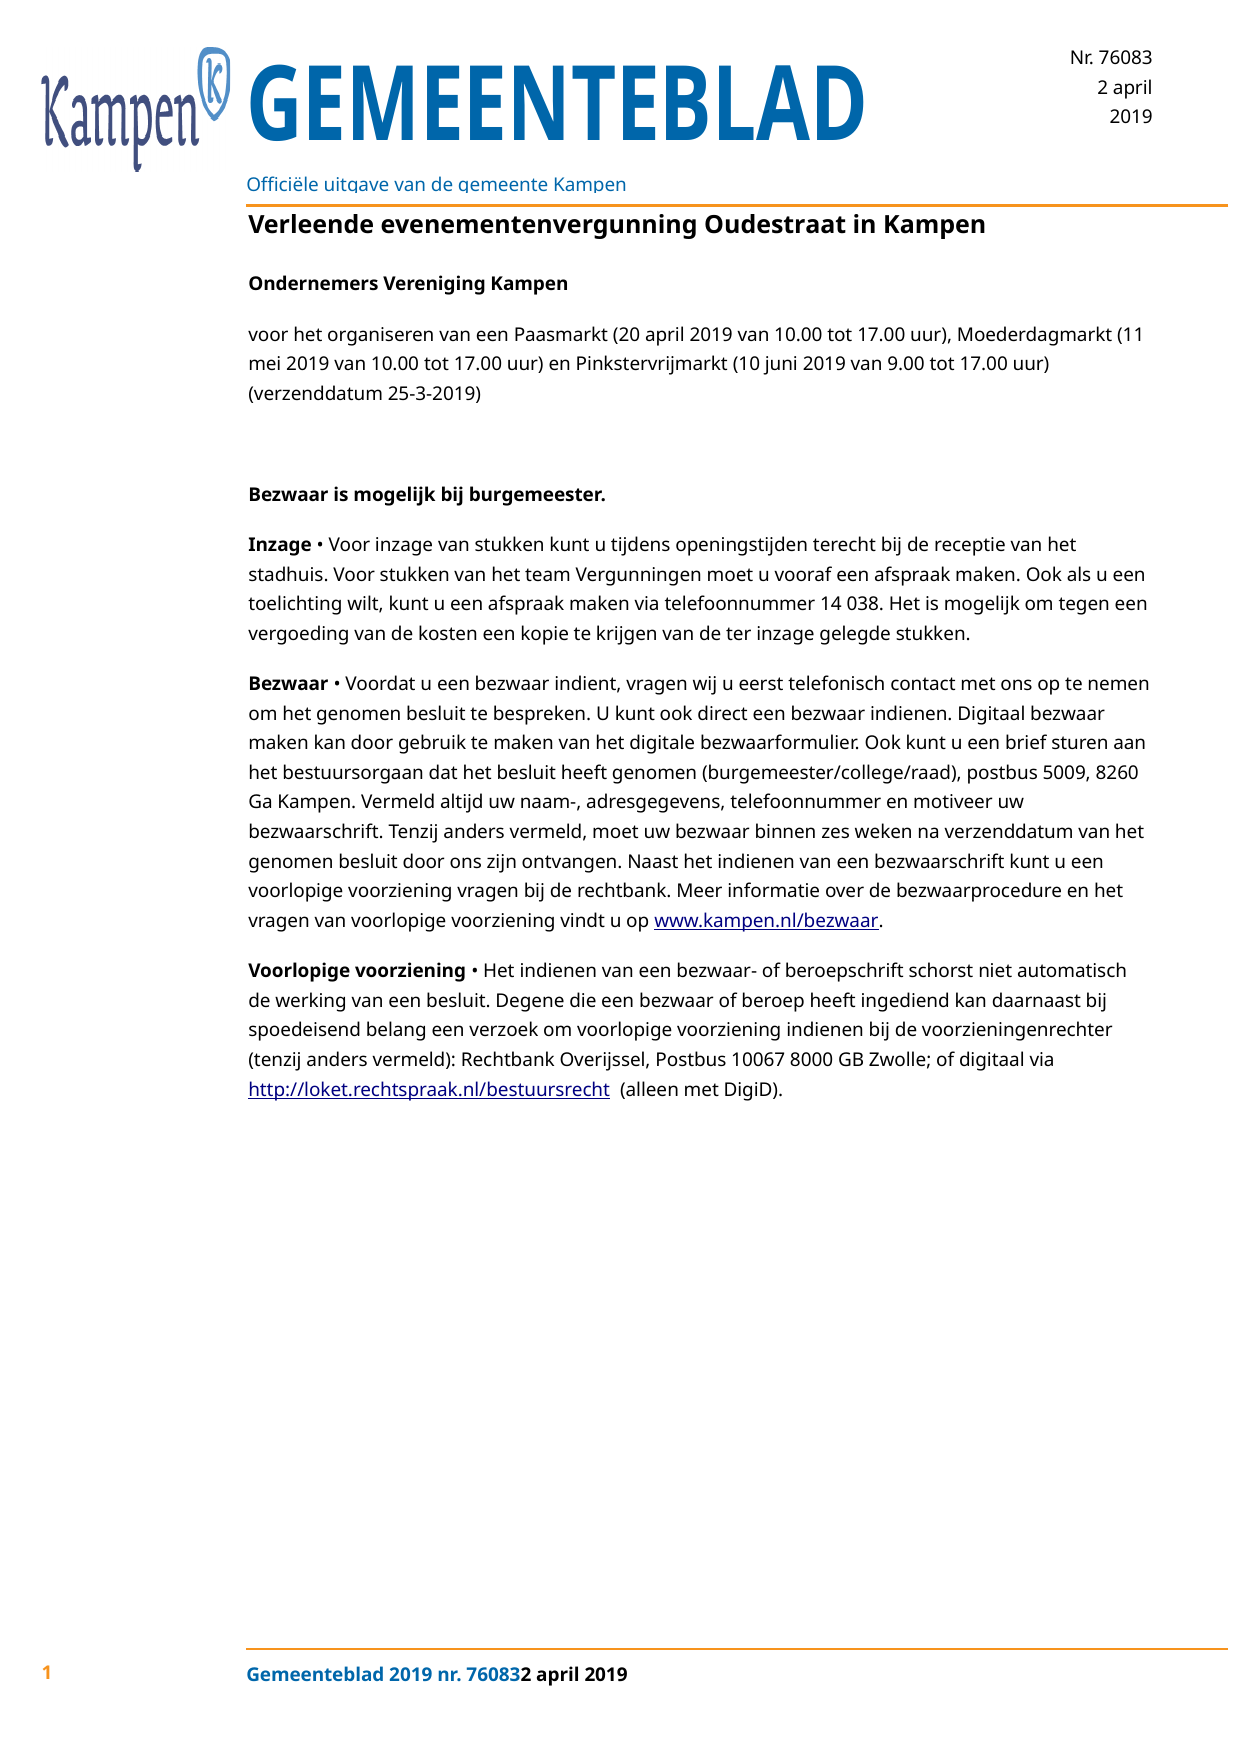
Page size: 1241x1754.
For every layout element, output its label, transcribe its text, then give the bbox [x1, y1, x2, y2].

text Ondernemers Vereniging Kampen [248, 270, 1152, 296]
text Bezwaar is mogelijk bij burgemeester. [248, 481, 1152, 506]
text Verleende evenementenvergunning Oudestraat in Kampen [248, 207, 1152, 241]
picture [41, 47, 231, 172]
text voor het organiseren van een Paasmarkt (20 april 2019 van 10.00 tot 17.00 uur), Moederdagmarkt (11 mei 2019 van 10.00 tot 17.00 uur) en Pinkstervrijmarkt (10 juni 2019 van 9.00 tot 17.00 uur) (verzenddatum 25-3-2019) [248, 321, 1152, 406]
text Voorlopige voorziening • Het indienen van een bezwaar- of beroepschrift schorst niet automatisch de werking van een besluit. Degene die een bezwaar of beroep heeft ingediend kan daarnaast bij spoedeisend belang een verzoek om voorlopige voorziening indienen bij de voorzieningenrechter (tenzij anders vermeld): Rechtbank Overijssel, Postbus 10067 8000 GB Zwolle; of digitaal via http://loket.rechtspraak.nl/bestuursrecht (alleen met DigiD). [248, 957, 1152, 1101]
text Inzage • Voor inzage van stukken kunt u tijdens openingstijden terecht bij de receptie van het stadhuis. Voor stukken van het team Vergunningen moet u vooraf een afspraak maken. Ook als u een toelichting wilt, kunt u een afspraak maken via telefoonnummer 14 038. Het is mogelijk om tegen een vergoeding van de kosten een kopie te krijgen van de ter inzage gelegde stukken. [248, 531, 1152, 646]
text Bezwaar • Voordat u een bezwaar indient, vragen wij u eerst telefonisch contact met ons op te nemen om het genomen besluit te bespreken. U kunt ook direct een bezwaar indienen. Digitaal bezwaar maken kan door gebruik te maken van het digitale bezwaarformulier. Ook kunt u een brief sturen aan het bestuursorgaan dat het besluit heeft genomen (burgemeester/college/raad), postbus 5009, 8260 Ga Kampen. Vermeld altijd uw naam-, adresgegevens, telefoonnummer en motiveer uw bezwaarschrift. Tenzij anders vermeld, moet uw bezwaar binnen zes weken na verzenddatum van het genomen besluit door ons zijn ontvangen. Naast het indienen van een bezwaarschrift kunt u een voorlopige voorziening vragen bij de rechtbank. Meer informatie over de bezwaarprocedure en het vragen van voorlopige voorziening vindt u op www.kampen.nl/bezwaar. [248, 670, 1152, 933]
